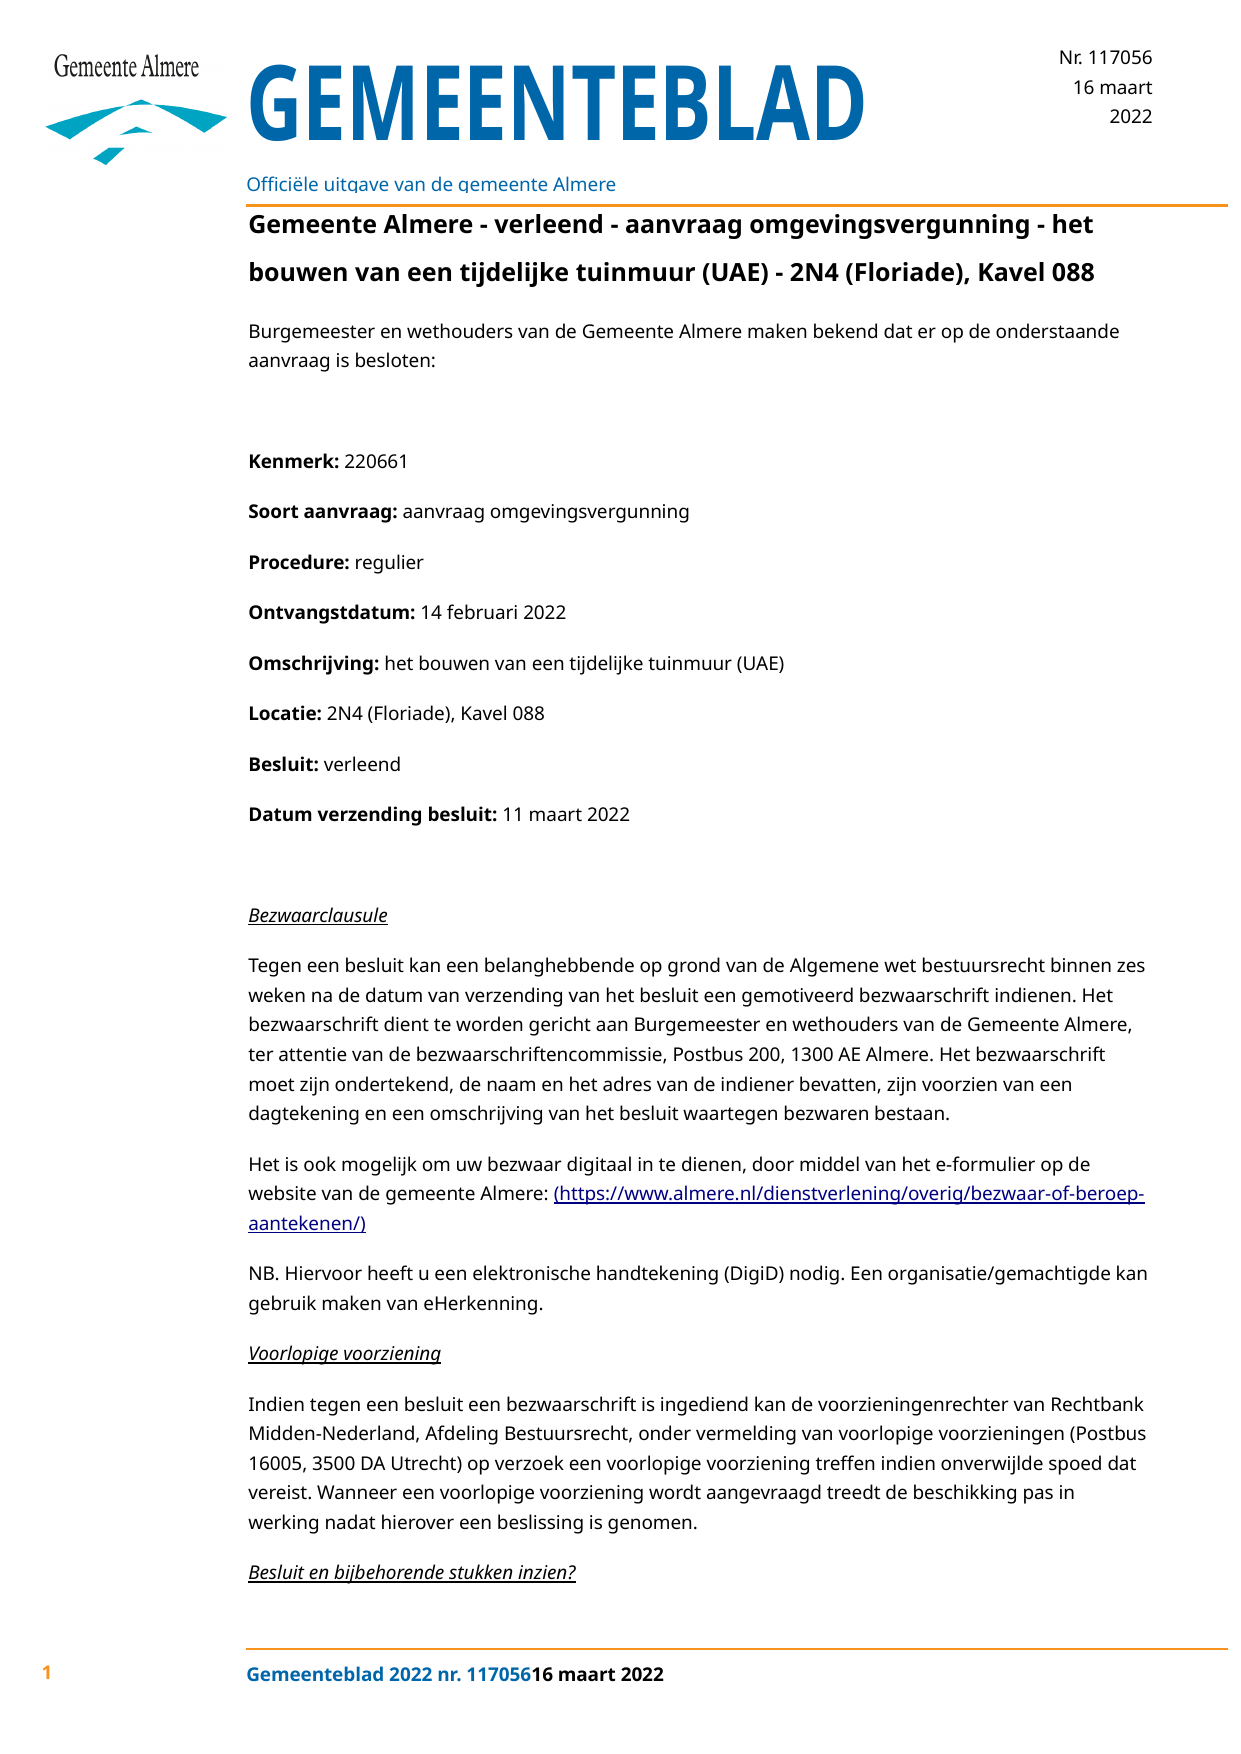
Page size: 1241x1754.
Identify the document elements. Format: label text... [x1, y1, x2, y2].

text Procedure: regulier [248, 549, 1152, 575]
text Besluit: verleend [248, 751, 1152, 777]
text Bezwaarclausule [248, 902, 1152, 928]
text Voorlopige voorziening [248, 1340, 1152, 1366]
text Soort aanvraag: aanvraag omgevingsvergunning [248, 499, 1152, 524]
text Het is ook mogelijk om uw bezwaar digitaal in te dienen, door middel van het e-formulier op de website van de gemeente Almere: (https://www.almere.nl/dienstverlening/overig/bezwaar-of-beroep-aantekenen/) [248, 1151, 1152, 1236]
text Omschrijving: het bouwen van een tijdelijke tuinmuur (UAE) [248, 650, 1152, 676]
text Ontvangstdatum: 14 februari 2022 [248, 599, 1152, 625]
text Datum verzending besluit: 11 maart 2022 [248, 801, 1152, 827]
text Kenmerk: 220661 [248, 448, 1152, 474]
text Burgemeester en wethouders van de Gemeente Almere maken bekend dat er op de onderstaande aanvraag is besloten: [248, 318, 1152, 373]
text Gemeente Almere - verleend - aanvraag omgevingsvergunning - het bouwen van een tijdelijke tuinmuur (UAE) - 2N4 (Floriade), Kavel 088 [248, 207, 1152, 288]
text Locatie: 2N4 (Floriade), Kavel 088 [248, 700, 1152, 726]
picture [41, 47, 231, 172]
text Tegen een besluit kan een belanghebbende op grond van de Algemene wet bestuursrecht binnen zes weken na de datum van verzending van het besluit een gemotiveerd bezwaarschrift indienen. Het bezwaarschrift dient te worden gericht aan Burgemeester en wethouders van de Gemeente Almere, ter attentie van de bezwaarschriftencommissie, Postbus 200, 1300 AE Almere. Het bezwaarschrift moet zijn ondertekend, de naam en het adres van de indiener bevatten, zijn voorzien van een dagtekening en een omschrijving van het besluit waartegen bezwaren bestaan. [248, 952, 1152, 1126]
text NB. Hiervoor heeft u een elektronische handtekening (DigiD) nodig. Een organisatie/gemachtigde kan gebruik maken van eHerkenning. [248, 1260, 1152, 1316]
text Besluit en bijbehorende stukken inzien? [248, 1559, 1152, 1585]
text Indien tegen een besluit een bezwaarschrift is ingediend kan de voorzieningenrechter van Rechtbank Midden-Nederland, Afdeling Bestuursrecht, onder vermelding van voorlopige voorzieningen (Postbus 16005, 3500 DA Utrecht) op verzoek een voorlopige voorziening treffen indien onverwijlde spoed dat vereist. Wanneer een voorlopige voorziening wordt aangevraagd treedt de beschikking pas in werking nadat hierover een beslissing is genomen. [248, 1391, 1152, 1535]
